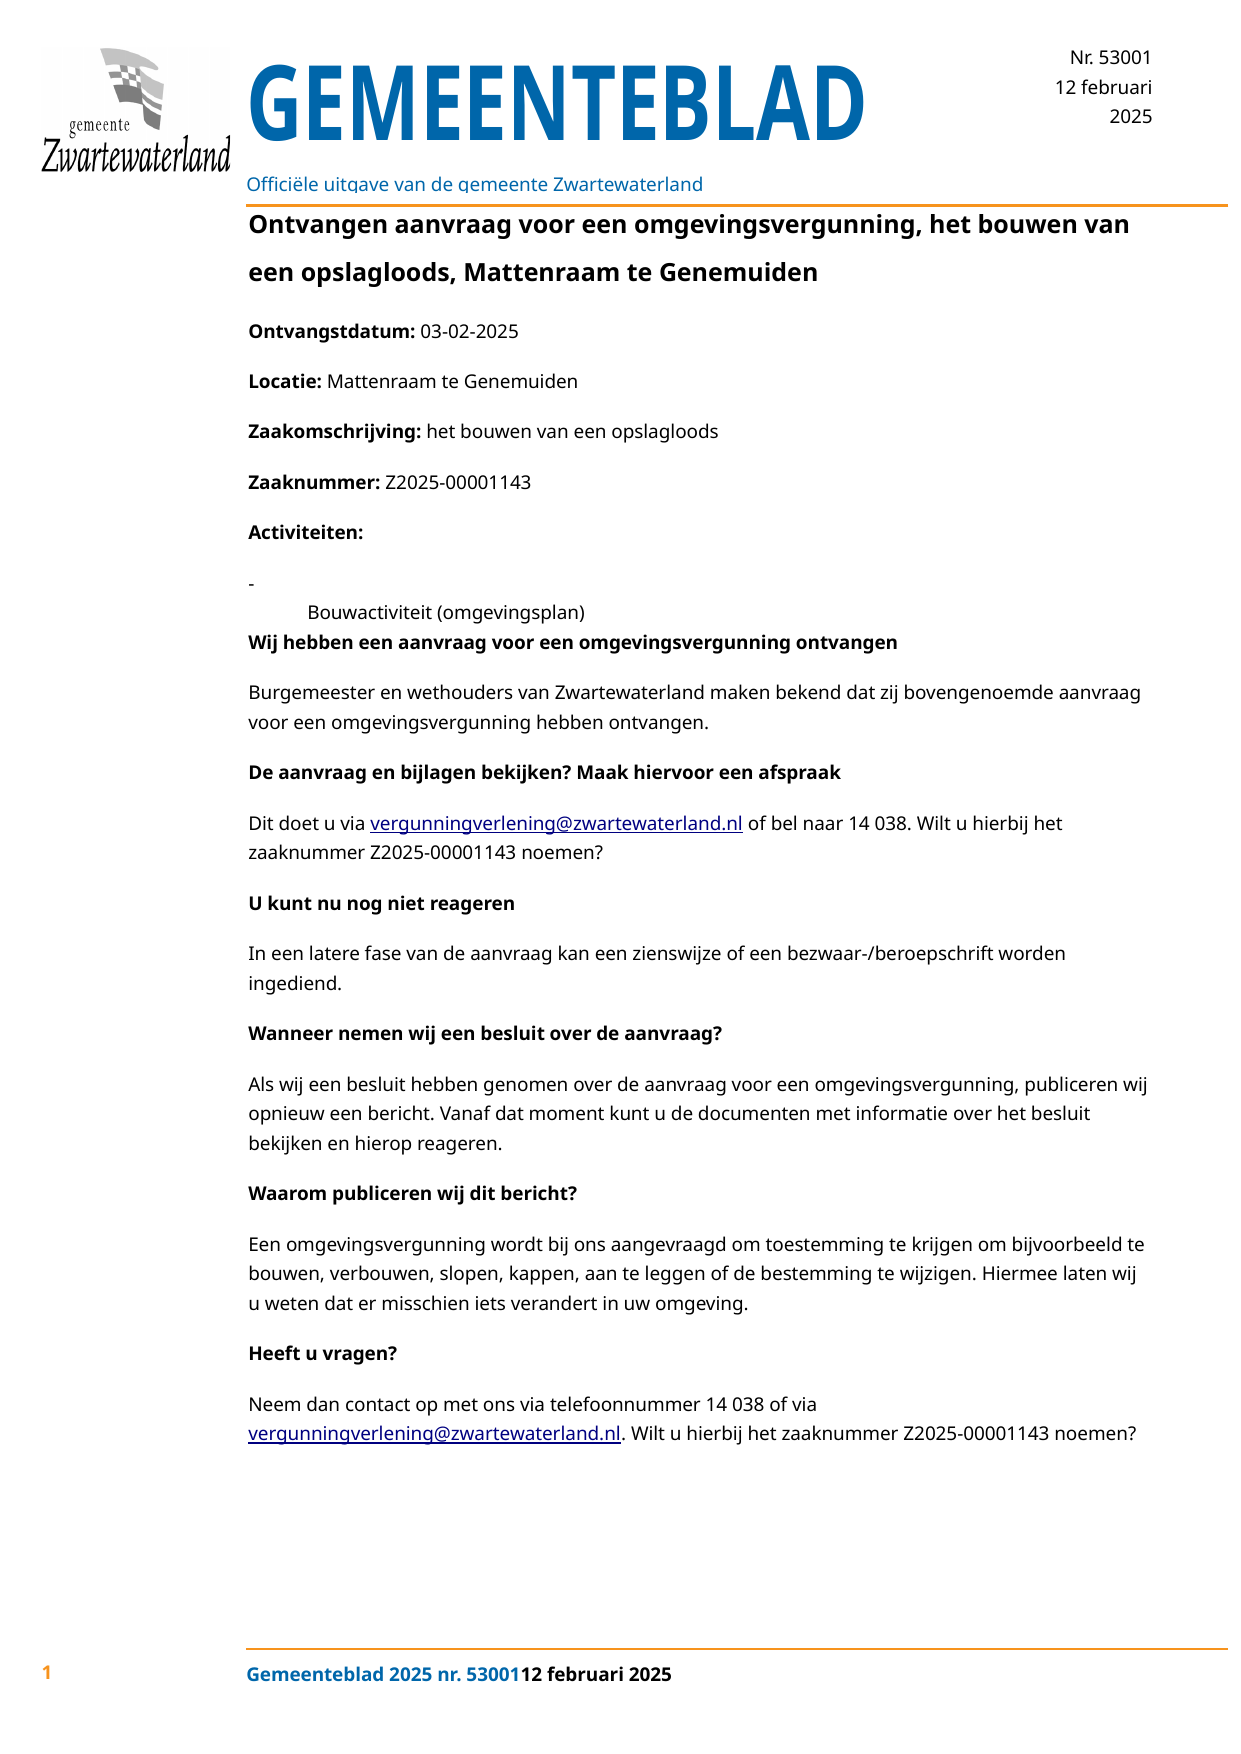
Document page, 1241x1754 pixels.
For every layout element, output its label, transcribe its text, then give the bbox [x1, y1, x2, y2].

text Wij hebben een aanvraag voor een omgevingsvergunning ontvangen [248, 629, 1152, 655]
text Burgemeester en wethouders van Zwartewaterland maken bekend dat zij bovengenoemde aanvraag voor een omgevingsvergunning hebben ontvangen. [248, 679, 1152, 735]
text Dit doet u via vergunningverlening@zwartewaterland.nl of bel naar 14 038. Wilt u hierbij het zaaknummer Z2025-00001143 noemen? [248, 810, 1152, 865]
text Locatie: Mattenraam te Genemuiden [248, 368, 1152, 394]
list Bouwactiviteit (omgevingsplan) [248, 599, 1152, 625]
text Als wij een besluit hebben genomen over de aanvraag voor een omgevingsvergunning, publiceren wij opnieuw een bericht. Vanaf dat moment kunt u de documenten met informatie over het besluit bekijken en hierop reageren. [248, 1071, 1152, 1156]
text Activiteiten: [248, 519, 1152, 545]
text Ontvangstdatum: 03-02-2025 [248, 318, 1152, 344]
text In een latere fase van de aanvraag kan een zienswijze of een bezwaar-/beroepschrift worden ingediend. [248, 940, 1152, 996]
text Zaakomschrijving: het bouwen van een opslagloods [248, 419, 1152, 444]
text De aanvraag en bijlagen bekijken? Maak hiervoor een afspraak [248, 759, 1152, 785]
text Ontvangen aanvraag voor een omgevingsvergunning, het bouwen van een opslagloods, Mattenraam te Genemuiden [248, 207, 1152, 288]
text U kunt nu nog niet reageren [248, 890, 1152, 916]
text Wanneer nemen wij een besluit over de aanvraag? [248, 1020, 1152, 1046]
text Zaaknummer: Z2025-00001143 [248, 469, 1152, 495]
text Neem dan contact op met ons via telefoonnummer 14 038 of via vergunningverlening@zwartewaterland.nl. Wilt u hierbij het zaaknummer Z2025-00001143 noemen? [248, 1391, 1152, 1446]
picture [41, 47, 231, 172]
text Heeft u vragen? [248, 1340, 1152, 1366]
text Waarom publiceren wij dit bericht? [248, 1180, 1152, 1206]
text Een omgevingsvergunning wordt bij ons aangevraagd om toestemming te krijgen om bijvoorbeeld te bouwen, verbouwen, slopen, kappen, aan te leggen of de bestemming te wijzigen. Hiermee laten wij u weten dat er misschien iets verandert in uw omgeving. [248, 1231, 1152, 1316]
